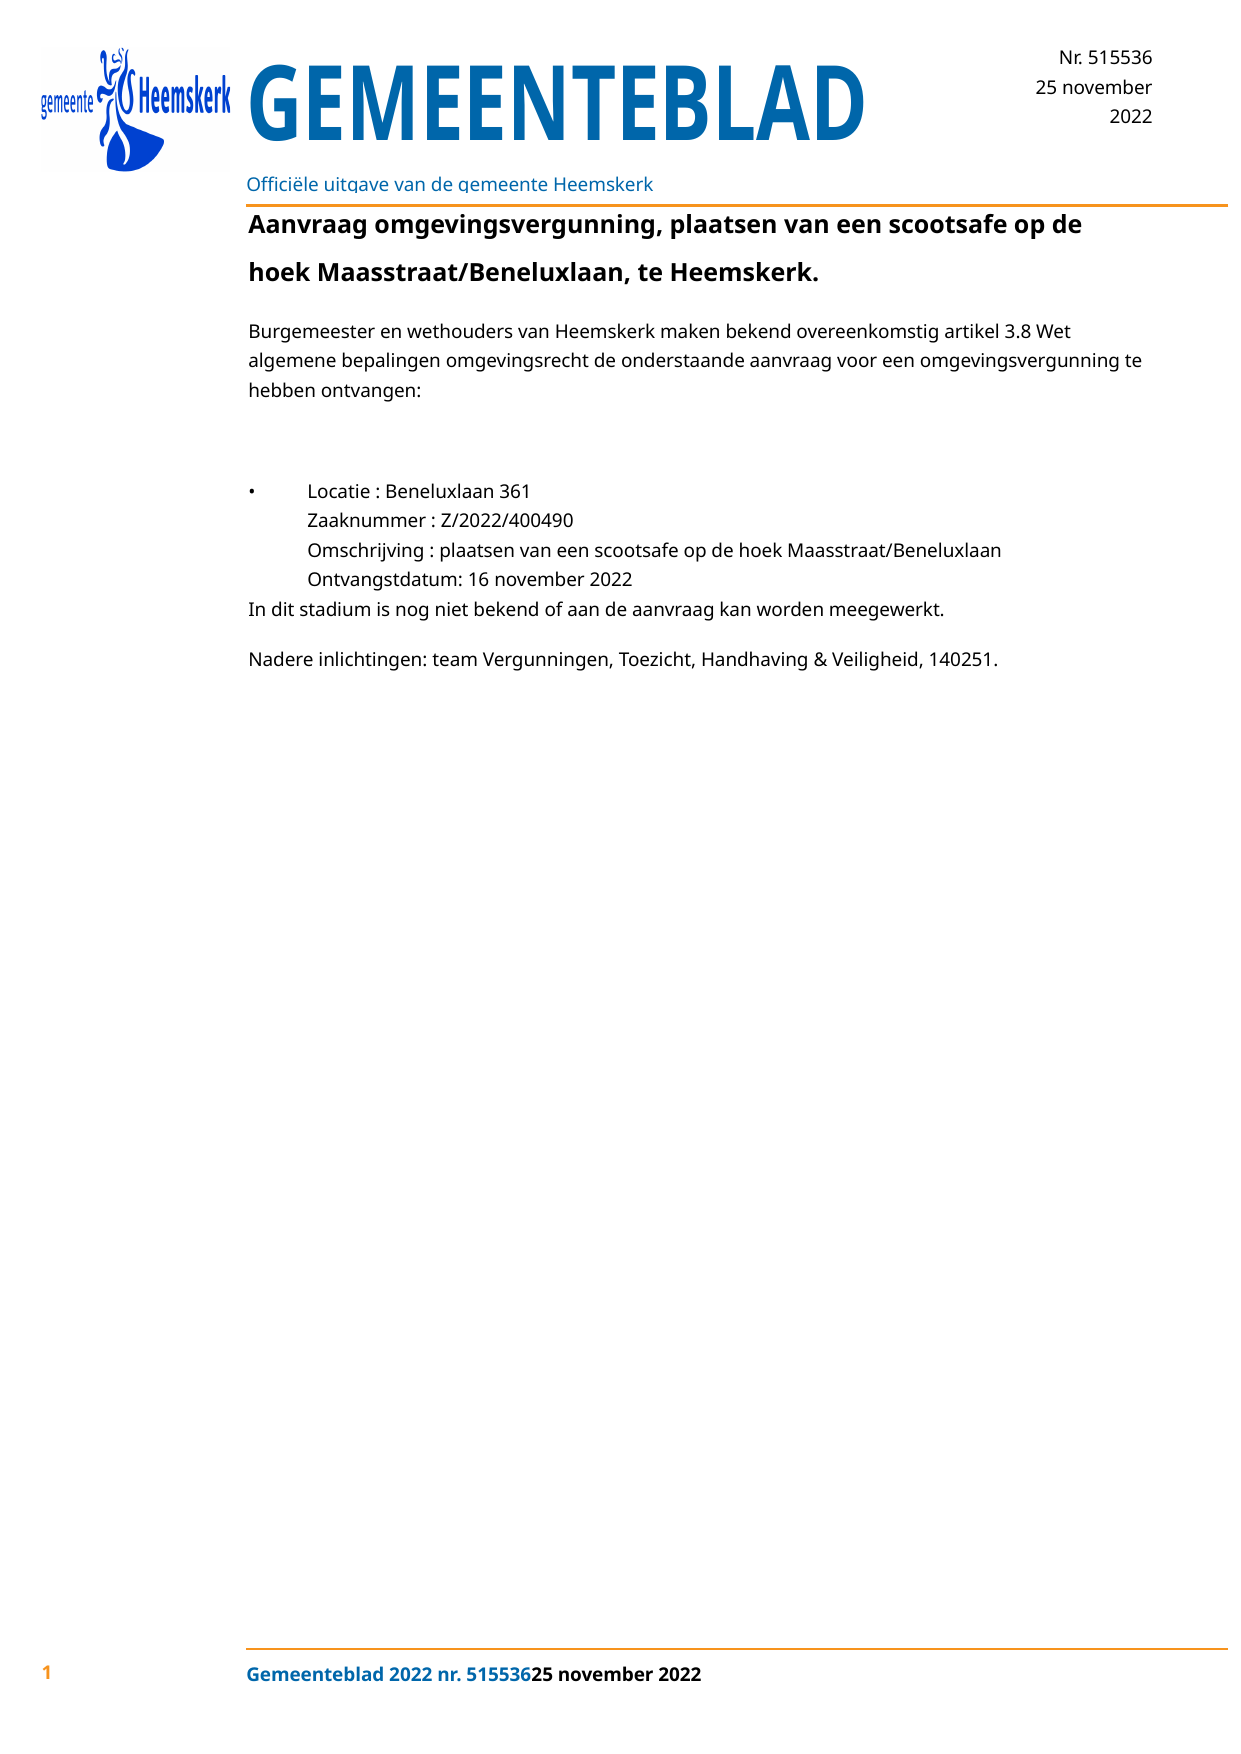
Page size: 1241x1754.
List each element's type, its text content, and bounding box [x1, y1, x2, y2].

text Burgemeester en wethouders van Heemskerk maken bekend overeenkomstig artikel 3.8 Wet algemene bepalingen omgevingsrecht de onderstaande aanvraag voor een omgevingsvergunning te hebben ontvangen: [248, 318, 1152, 403]
list Zaaknummer : Z/2022/400490 [248, 507, 1152, 533]
text Aanvraag omgevingsvergunning, plaatsen van een scootsafe op de hoek Maasstraat/Beneluxlaan, te Heemskerk. [248, 207, 1152, 288]
list Ontvangstdatum: 16 november 2022 [248, 567, 1152, 592]
picture [41, 47, 231, 172]
text In dit stadium is nog niet bekend of aan de aanvraag kan worden meegewerkt. [248, 596, 1152, 622]
list Omschrijving : plaatsen van een scootsafe op de hoek Maasstraat/Beneluxlaan [248, 537, 1152, 563]
text Nadere inlichtingen: team Vergunningen, Toezicht, Handhaving & Veiligheid, 140251. [248, 647, 1152, 672]
list Locatie : Beneluxlaan 361 [248, 478, 1152, 504]
